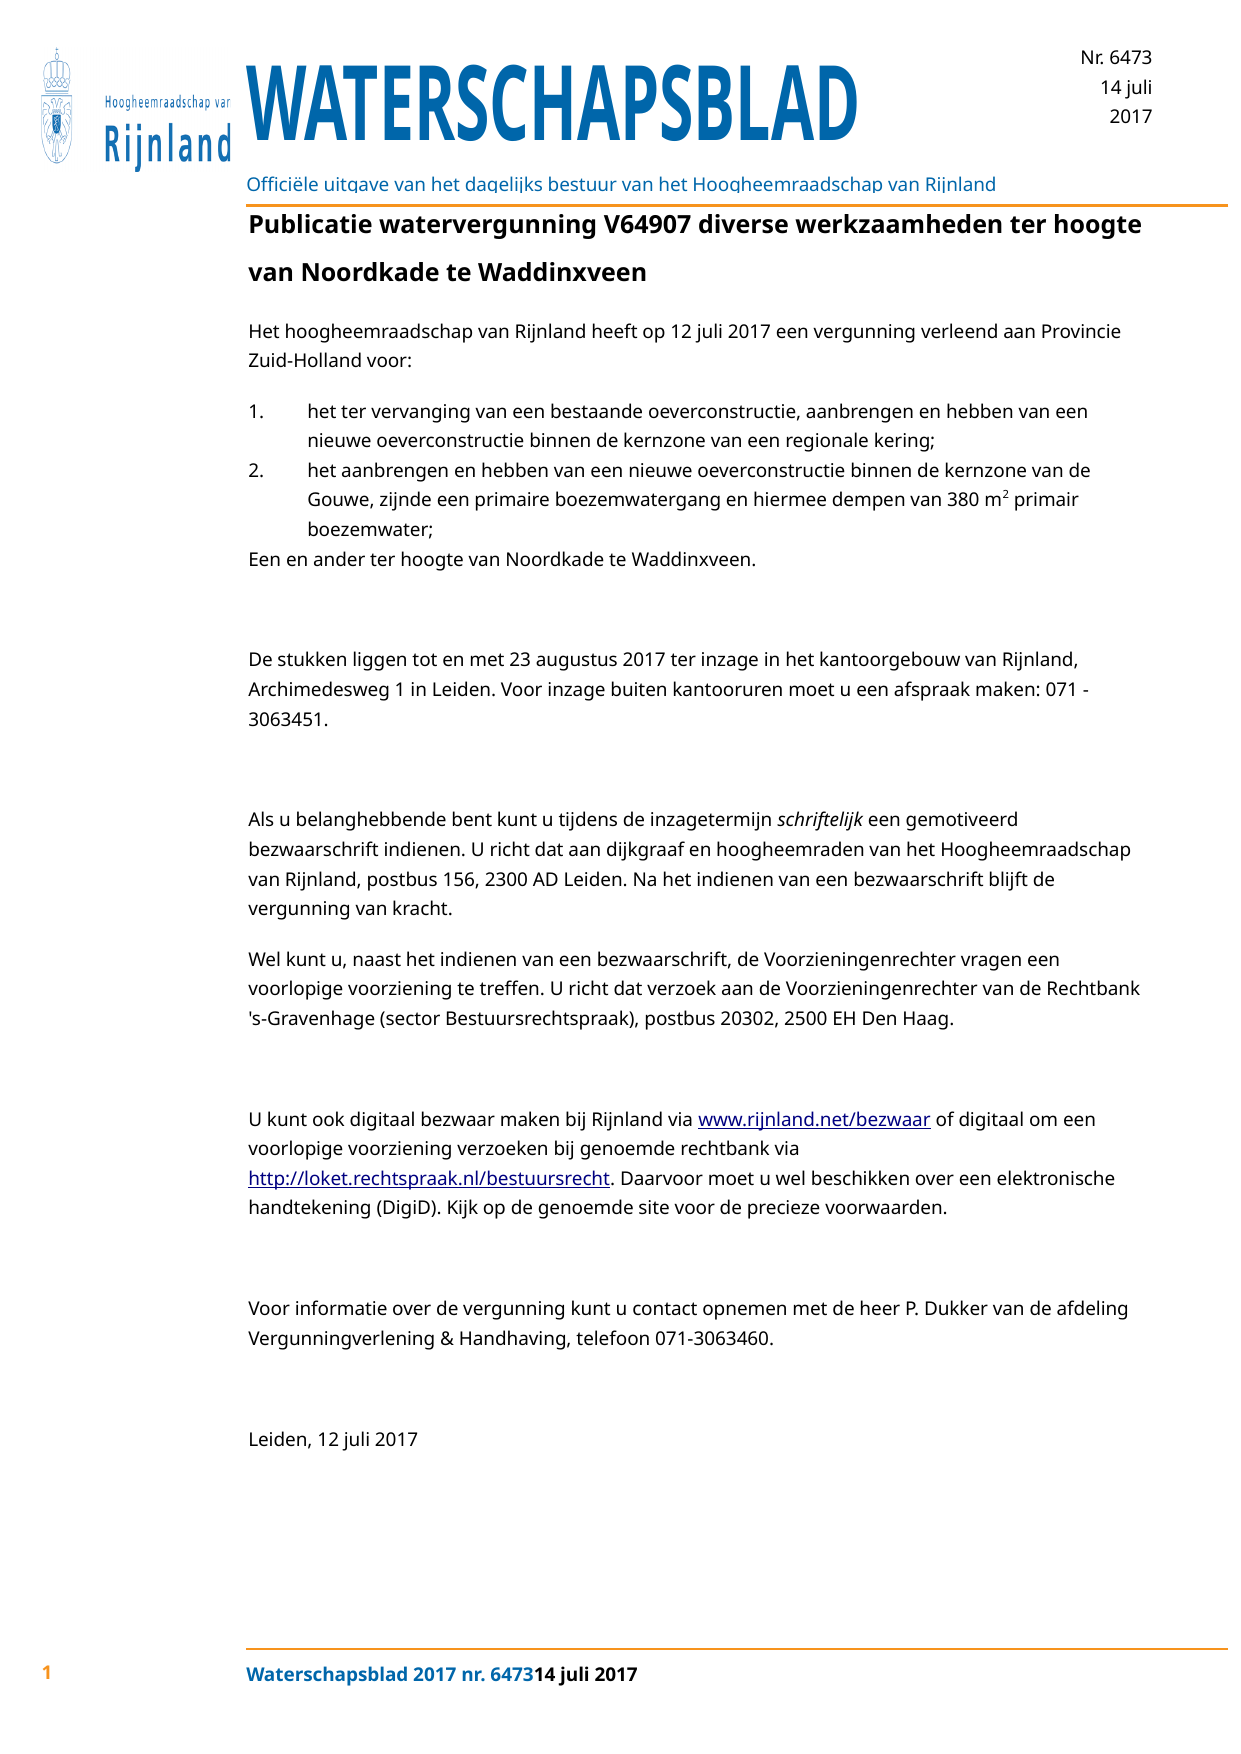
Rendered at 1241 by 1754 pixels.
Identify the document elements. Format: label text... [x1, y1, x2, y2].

text Een en ander ter hoogte van Noordkade te Waddinxveen. [248, 546, 1152, 572]
text U kunt ook digitaal bezwaar maken bij Rijnland via www.rijnland.net/bezwaar of digitaal om een voorlopige voorziening verzoeken bij genoemde rechtbank via http://loket.rechtspraak.nl/bestuursrecht. Daarvoor moet u wel beschikken over een elektronische handtekening (DigiD). Kijk op de genoemde site voor de precieze voorwaarden. [248, 1106, 1152, 1220]
text Leiden, 12 juli 2017 [248, 1426, 1152, 1452]
text Wel kunt u, naast het indienen van een bezwaarschrift, de Voorzieningenrechter vragen een voorlopige voorziening te treffen. U richt dat verzoek aan de Voorzieningenrechter van de Rechtbank 's-Gravenhage (sector Bestuursrechtspraak), postbus 20302, 2500 EH Den Haag. [248, 946, 1152, 1031]
text Publicatie watervergunning V64907 diverse werkzaamheden ter hoogte van Noordkade te Waddinxveen [248, 207, 1152, 288]
picture [41, 47, 231, 172]
list het ter vervanging van een bestaande oeverconstructie, aanbrengen en hebben van een nieuwe oeverconstructie binnen de kernzone van een regionale kering; [248, 398, 1152, 453]
text Het hoogheemraadschap van Rijnland heeft op 12 juli 2017 een vergunning verleend aan Provincie Zuid-Holland voor: [248, 318, 1152, 373]
list het aanbrengen en hebben van een nieuwe oeverconstructie binnen de kernzone van de Gouwe, zijnde een primaire boezemwatergang en hiermee dempen van 380 m2 primair boezemwater; [248, 457, 1152, 542]
text De stukken liggen tot en met 23 augustus 2017 ter inzage in het kantoorgebouw van Rijnland, Archimedesweg 1 in Leiden. Voor inzage buiten kantooruren moet u een afspraak maken: 071 - 3063451. [248, 647, 1152, 732]
text Voor informatie over de vergunning kunt u contact opnemen met de heer P. Dukker van de afdeling Vergunningverlening & Handhaving, telefoon 071-3063460. [248, 1295, 1152, 1351]
text Als u belanghebbende bent kunt u tijdens de inzagetermijn schriftelijk een gemotiveerd bezwaarschrift indienen. U richt dat aan dijkgraaf en hoogheemraden van het Hoogheemraadschap van Rijnland, postbus 156, 2300 AD Leiden. Na het indienen van een bezwaarschrift blijft de vergunning van kracht. [248, 807, 1152, 921]
